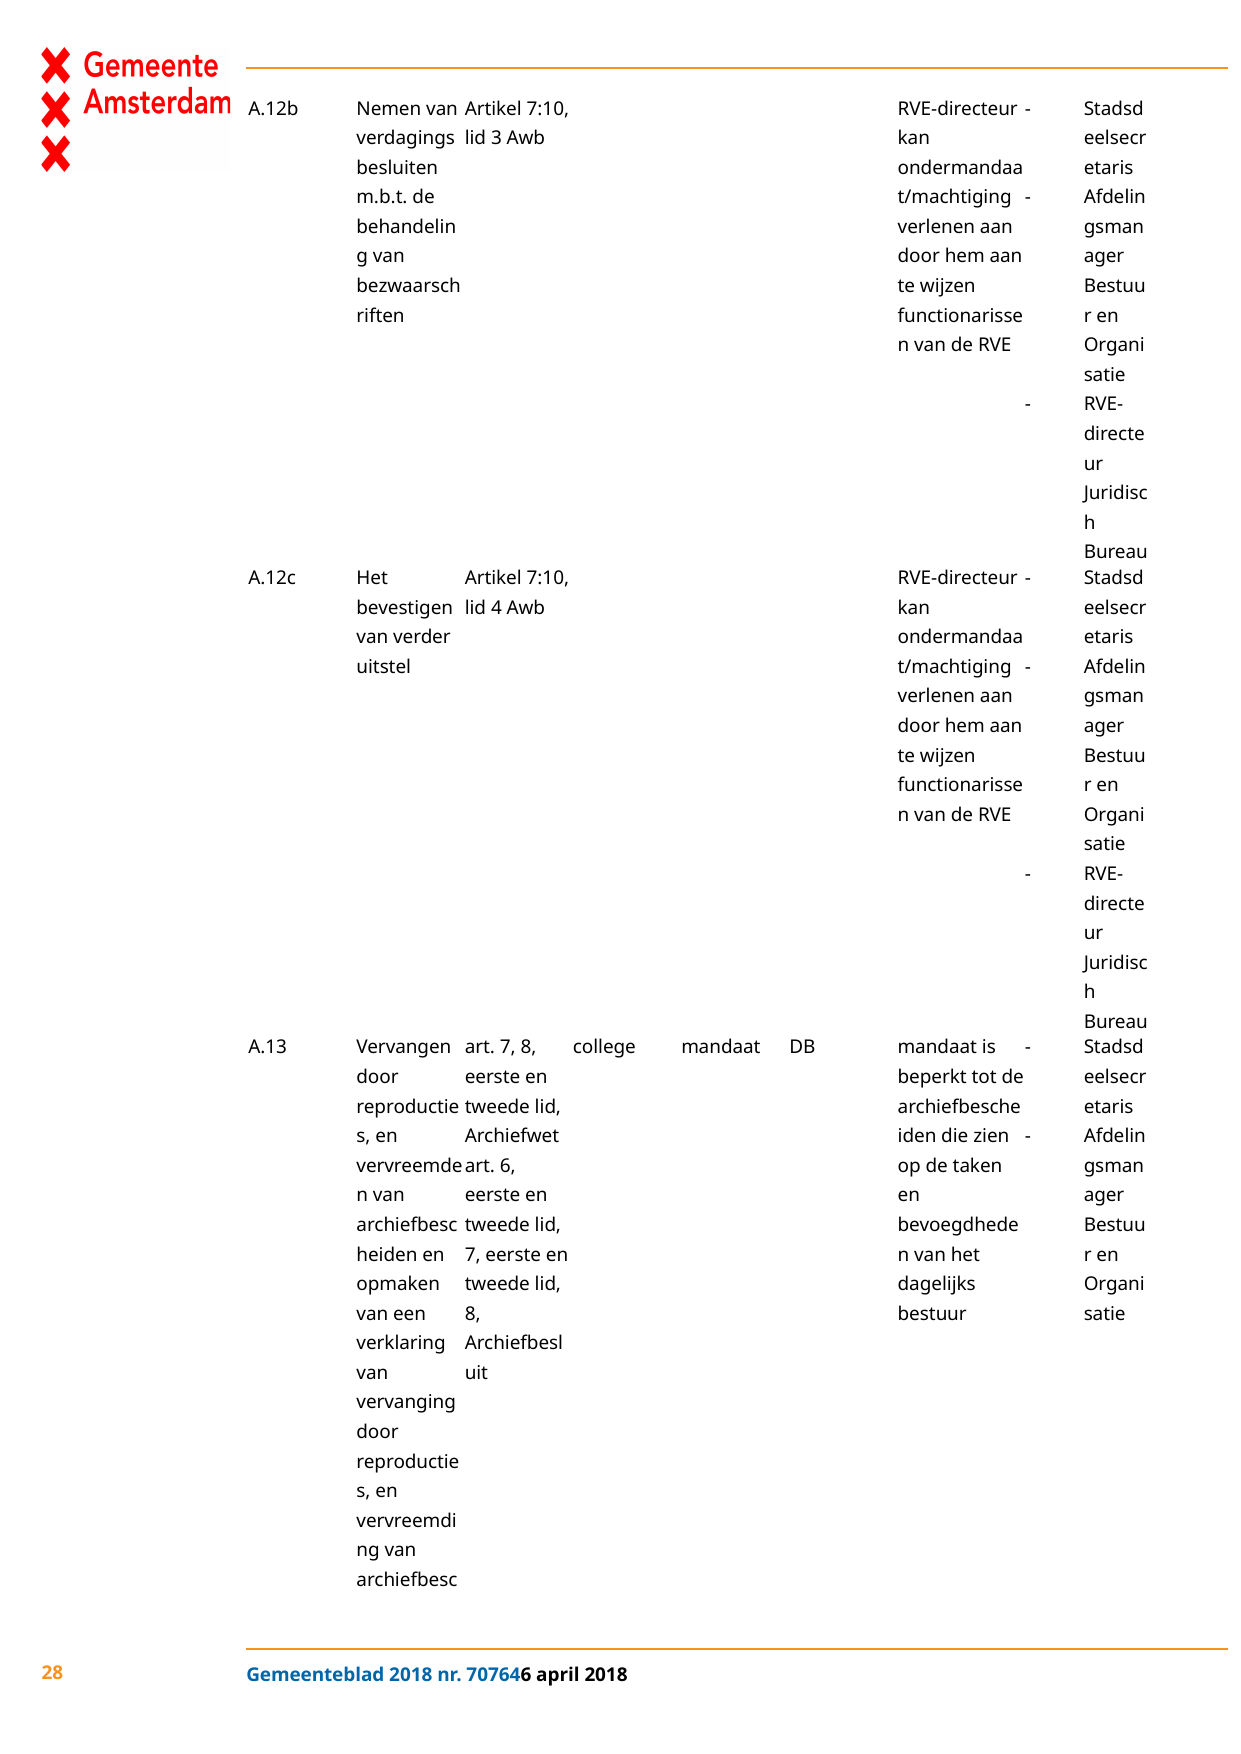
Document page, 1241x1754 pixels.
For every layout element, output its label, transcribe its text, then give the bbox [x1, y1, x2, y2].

table_cell Stadsdeelsecretaris Afdelingsmanager Bestuur en Organisatie [1025, 1034, 1152, 1592]
table_cell [573, 564, 681, 1034]
table_cell Stadsdeelsecretaris Afdelingsmanager Bestuur en Organisatie RVE-directeur Juridisch Bureau [1025, 564, 1152, 1034]
table_cell Artikel 7:10, lid 4 Awb [465, 564, 573, 1034]
table_cell RVE-directeur kan ondermandaat/machtiging verlenen aan door hem aan te wijzen functionarissen van de RVE [898, 564, 1024, 1034]
table_cell Stadsdeelsecretaris Afdelingsmanager Bestuur en Organisatie RVE-directeur Juridisch Bureau [1025, 95, 1152, 564]
table_cell DB [789, 1034, 897, 1592]
picture [41, 47, 231, 172]
table_cell college [573, 1034, 681, 1592]
table_cell A.13 [248, 1034, 356, 1592]
table_cell [573, 95, 681, 564]
table_cell [789, 95, 897, 564]
table_cell [681, 95, 789, 564]
table_cell [789, 564, 897, 1034]
table_cell mandaat [681, 1034, 789, 1592]
table_cell Vervangen door reproducties, en vervreemden van archiefbescheiden en opmaken van een verklaring van vervanging door reproducties, en vervreemding van archiefbesc [356, 1034, 464, 1592]
table_cell A.12b [248, 95, 356, 564]
table_cell [681, 564, 789, 1034]
table_cell RVE-directeur kan ondermandaat/machtiging verlenen aan door hem aan te wijzen functionarissen van de RVE [898, 95, 1024, 564]
table_cell Artikel 7:10, lid 3 Awb [465, 95, 573, 564]
table_cell A.12c [248, 564, 356, 1034]
table_cell Nemen van verdagingsbesluiten m.b.t. de behandeling van bezwaarschriften [356, 95, 464, 564]
table_cell Het bevestigen van verder uitstel [356, 564, 464, 1034]
table_cell mandaat is beperkt tot de archiefbescheiden die zien op de taken en bevoegdheden van het dagelijks bestuur [898, 1034, 1024, 1592]
table_cell art. 7, 8, eerste en tweede lid, Archiefwet art. 6, eerste en tweede lid, 7, eerste en tweede lid, 8, Archiefbesluit [465, 1034, 573, 1592]
